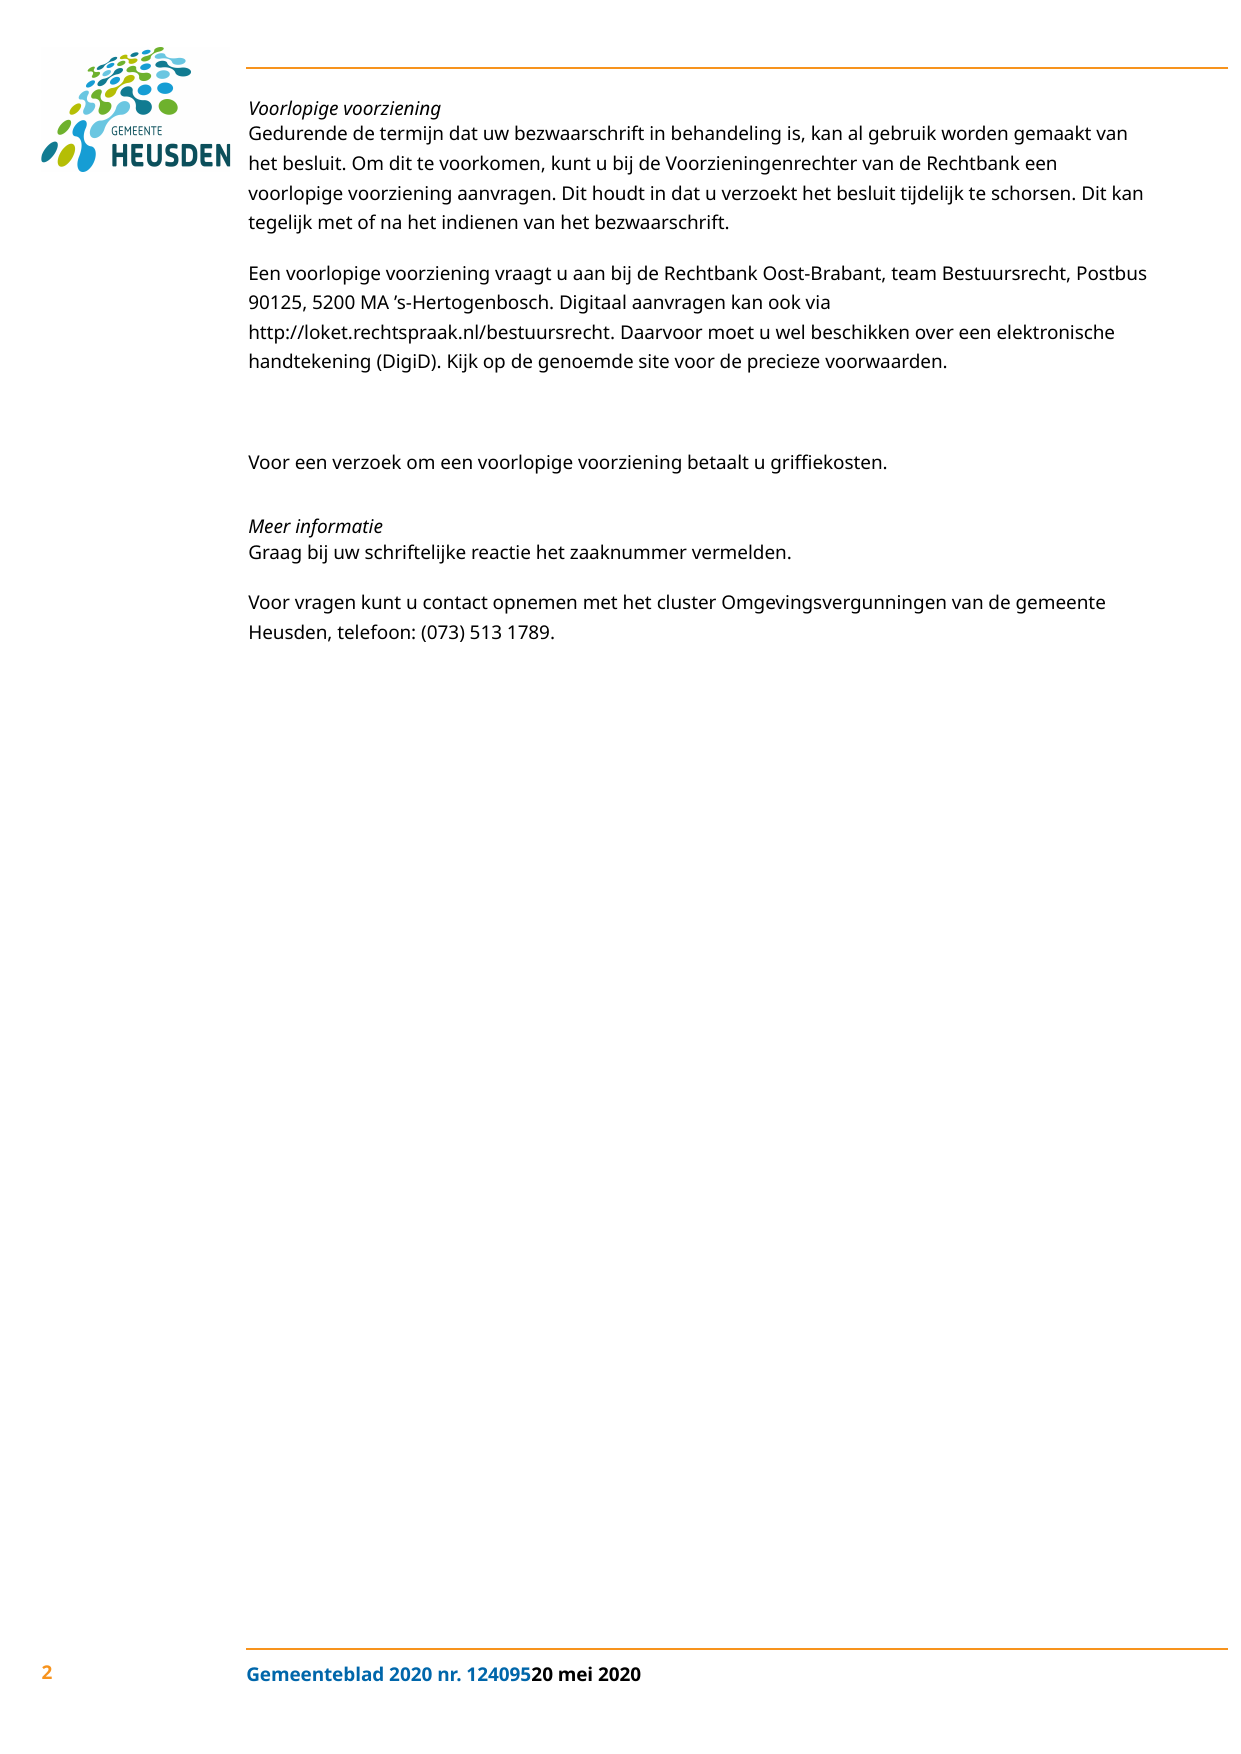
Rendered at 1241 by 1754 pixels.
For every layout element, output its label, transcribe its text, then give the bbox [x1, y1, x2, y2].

text Gedurende de termijn dat uw bezwaarschrift in behandeling is, kan al gebruik worden gemaakt van het besluit. Om dit te voorkomen, kunt u bij de Voorzieningenrechter van de Rechtbank een voorlopige voorziening aanvragen. Dit houdt in dat u verzoekt het besluit tijdelijk te schorsen. Dit kan tegelijk met of na het indienen van het bezwaarschrift. [248, 121, 1152, 235]
text Meer informatie [248, 513, 1152, 539]
picture [41, 47, 231, 172]
text Voor een verzoek om een voorlopige voorziening betaalt u griffiekosten. [248, 449, 1152, 475]
text Voorlopige voorziening [248, 95, 1152, 121]
text Graag bij uw schriftelijke reactie het zaaknummer vermelden. [248, 539, 1152, 565]
text Voor vragen kunt u contact opnemen met het cluster Omgevingsvergunningen van de gemeente Heusden, telefoon: (073) 513 1789. [248, 589, 1152, 645]
text Een voorlopige voorziening vraagt u aan bij de Rechtbank Oost-Brabant, team Bestuursrecht, Postbus 90125, 5200 MA ’s-Hertogenbosch. Digitaal aanvragen kan ook via http://loket.rechtspraak.nl/bestuursrecht. Daarvoor moet u wel beschikken over een elektronische handtekening (DigiD). Kijk op de genoemde site voor de precieze voorwaarden. [248, 260, 1152, 374]
